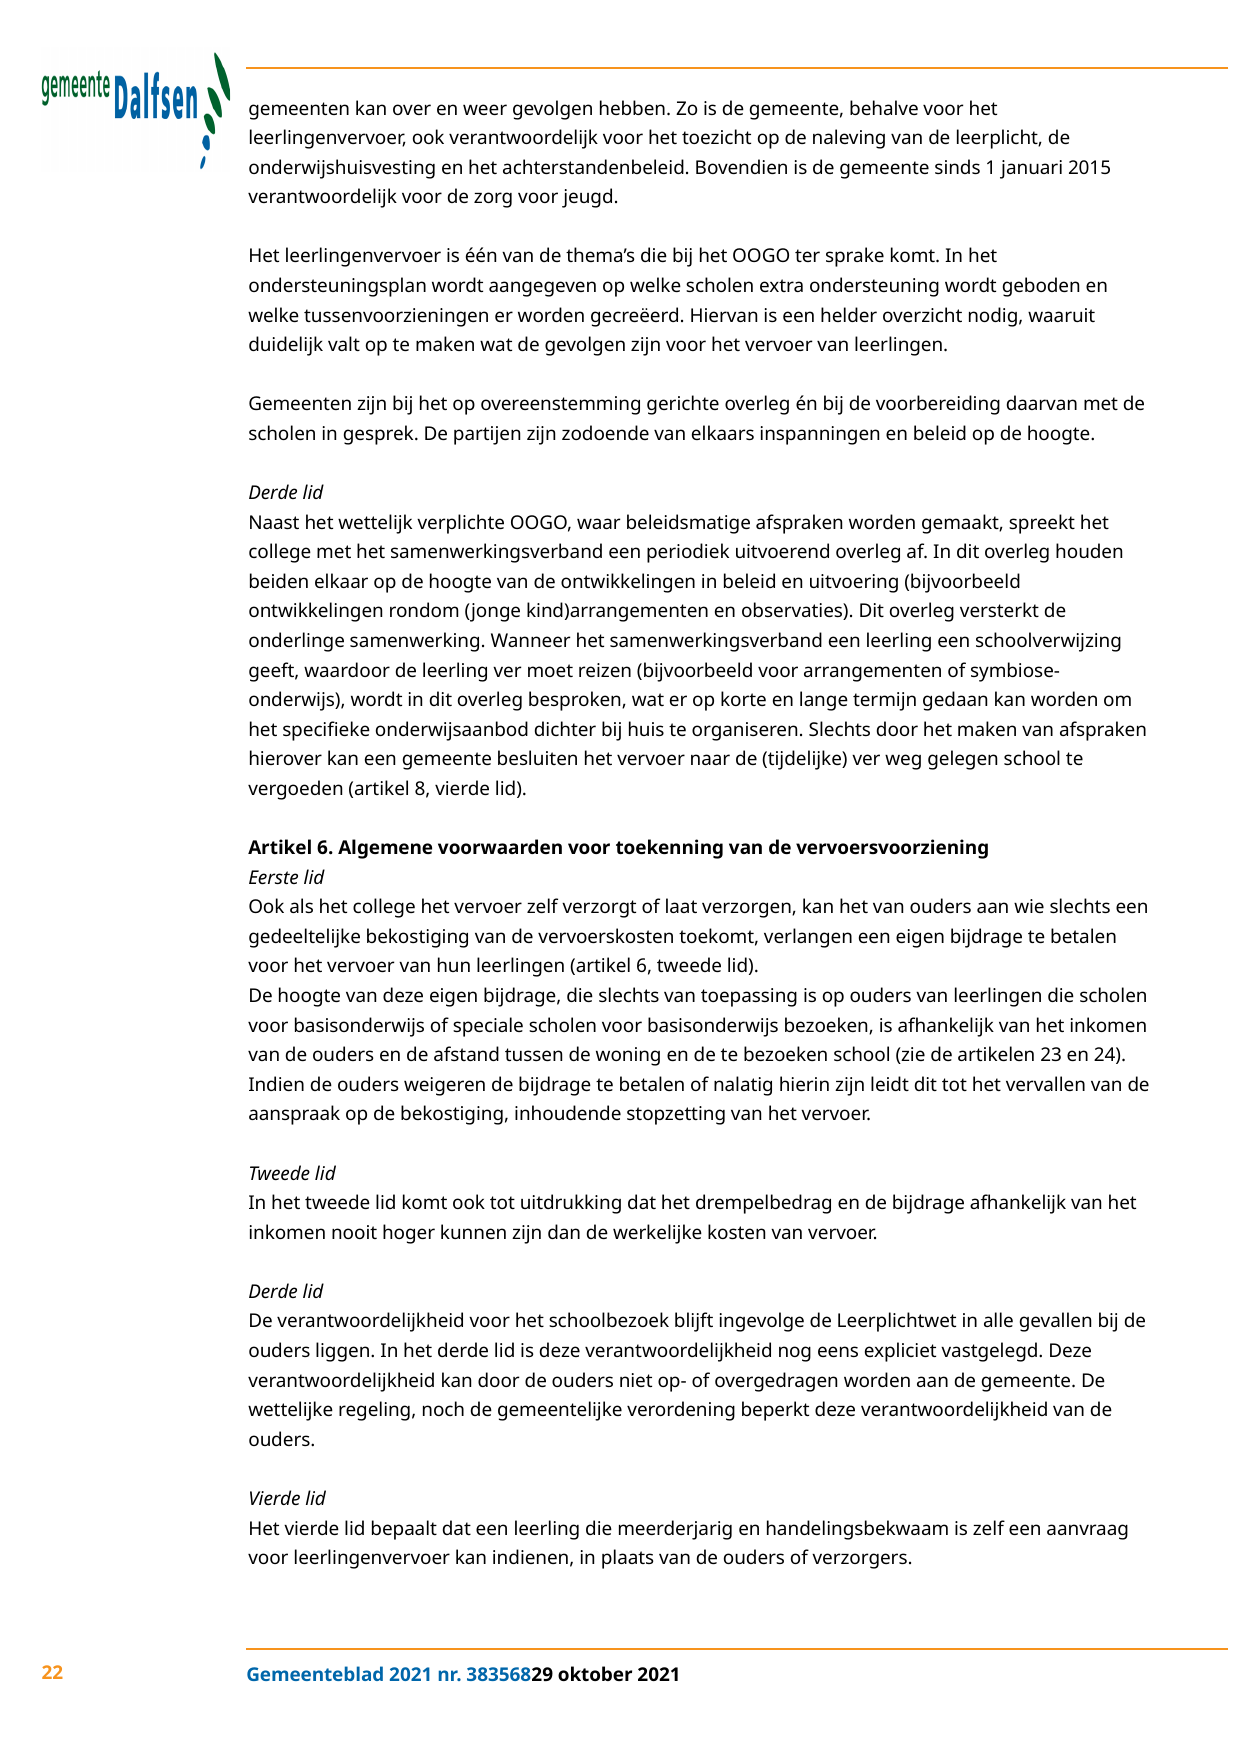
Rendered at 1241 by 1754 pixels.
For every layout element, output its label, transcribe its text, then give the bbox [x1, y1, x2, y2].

text Artikel 6. Algemene voorwaarden voor toekenning van de vervoersvoorziening [248, 834, 1152, 860]
picture [41, 47, 231, 172]
text De hoogte van deze eigen bijdrage, die slechts van toepassing is op ouders van leerlingen die scholen voor basisonderwijs of speciale scholen voor basisonderwijs bezoeken, is afhankelijk van het inkomen van de ouders en de afstand tussen de woning en de te bezoeken school (zie de artikelen 23 en 24). Indien de ouders weigeren de bijdrage te betalen of nalatig hierin zijn leidt dit tot het vervallen van de aanspraak op de bekostiging, inhoudende stopzetting van het vervoer. [248, 982, 1152, 1126]
text Derde lid [248, 1278, 1152, 1304]
text Tweede lid [248, 1160, 1152, 1186]
text Het vierde lid bepaalt dat een leerling die meerderjarig en handelingsbekwaam is zelf een aanvraag voor leerlingenvervoer kan indienen, in plaats van de ouders of verzorgers. [248, 1515, 1152, 1570]
text Naast het wettelijk verplichte OOGO, waar beleidsmatige afspraken worden gemaakt, spreekt het college met het samenwerkingsverband een periodiek uitvoerend overleg af. In dit overleg houden beiden elkaar op de hoogte van de ontwikkelingen in beleid en uitvoering (bijvoorbeeld ontwikkelingen rondom (jonge kind)arrangementen en observaties). Dit overleg versterkt de onderlinge samenwerking. Wanneer het samenwerkingsverband een leerling een schoolverwijzing geeft, waardoor de leerling ver moet reizen (bijvoorbeeld voor arrangementen of symbiose-onderwijs), wordt in dit overleg besproken, wat er op korte en lange termijn gedaan kan worden om het specifieke onderwijsaanbod dichter bij huis te organiseren. Slechts door het maken van afspraken hierover kan een gemeente besluiten het vervoer naar de (tijdelijke) ver weg gelegen school te vergoeden (artikel 8, vierde lid). [248, 509, 1152, 801]
text gemeenten kan over en weer gevolgen hebben. Zo is de gemeente, behalve voor het leerlingenvervoer, ook verantwoordelijk voor het toezicht op de naleving van de leerplicht, de onderwijshuisvesting en het achterstandenbeleid. Bovendien is de gemeente sinds 1 januari 2015 verantwoordelijk voor de zorg voor jeugd. [248, 95, 1152, 209]
text Vierde lid [248, 1485, 1152, 1511]
text In het tweede lid komt ook tot uitdrukking dat het drempelbedrag en de bijdrage afhankelijk van het inkomen nooit hoger kunnen zijn dan de werkelijke kosten van vervoer. [248, 1189, 1152, 1245]
text De verantwoordelijkheid voor het schoolbezoek blijft ingevolge de Leerplichtwet in alle gevallen bij de ouders liggen. In het derde lid is deze verantwoordelijkheid nog eens expliciet vastgelegd. Deze verantwoordelijkheid kan door de ouders niet op- of overgedragen worden aan de gemeente. De wettelijke regeling, noch de gemeentelijke verordening beperkt deze verantwoordelijkheid van de ouders. [248, 1308, 1152, 1452]
text Het leerlingenvervoer is één van de thema’s die bij het OOGO ter sprake komt. In het ondersteuningsplan wordt aangegeven op welke scholen extra ondersteuning wordt geboden en welke tussenvoorzieningen er worden gecreëerd. Hiervan is een helder overzicht nodig, waaruit duidelijk valt op te maken wat de gevolgen zijn voor het vervoer van leerlingen. [248, 243, 1152, 357]
text Derde lid [248, 479, 1152, 505]
text Ook als het college het vervoer zelf verzorgt of laat verzorgen, kan het van ouders aan wie slechts een gedeeltelijke bekostiging van de vervoerskosten toekomt, verlangen een eigen bijdrage te betalen voor het vervoer van hun leerlingen (artikel 6, tweede lid). [248, 893, 1152, 978]
text Eerste lid [248, 864, 1152, 890]
text Gemeenten zijn bij het op overeenstemming gerichte overleg én bij de voorbereiding daarvan met de scholen in gesprek. De partijen zijn zodoende van elkaars inspanningen en beleid op de hoogte. [248, 391, 1152, 446]
